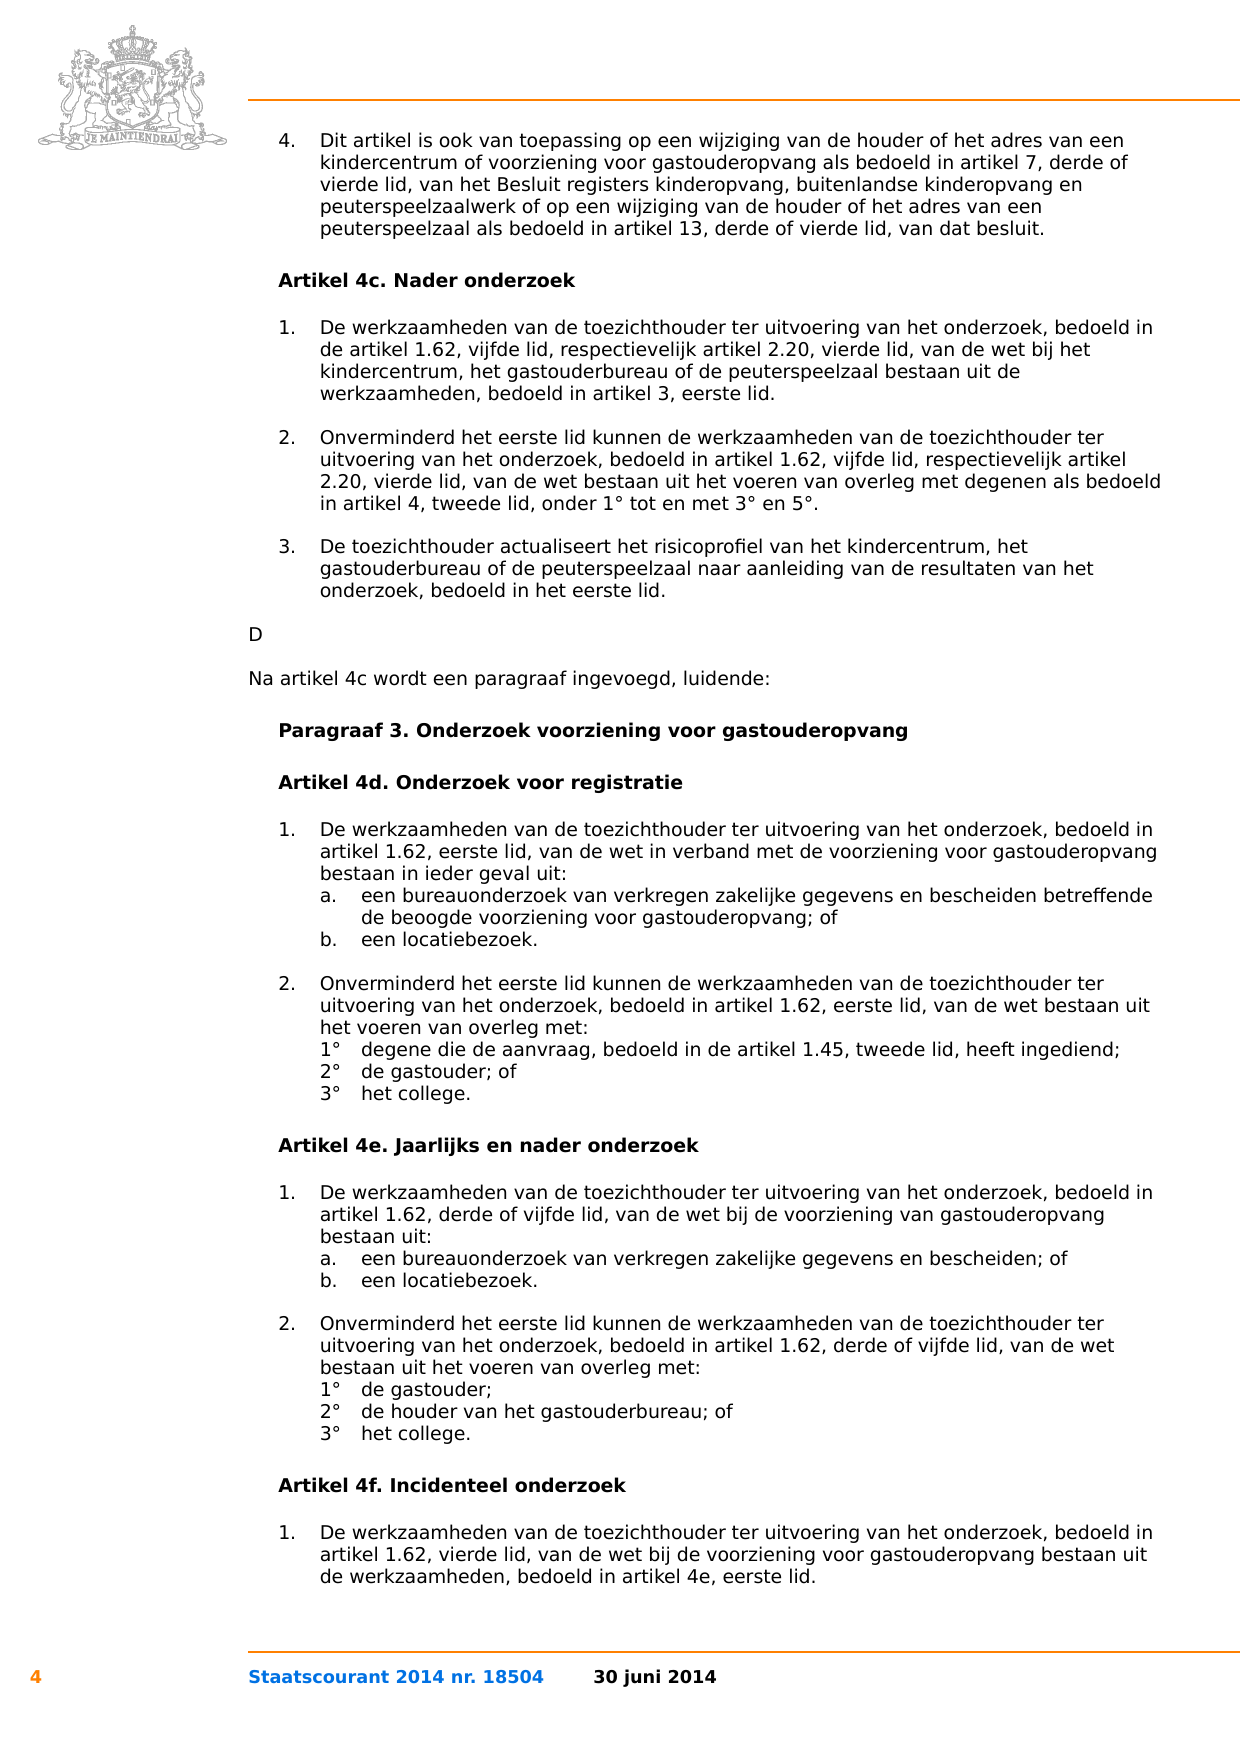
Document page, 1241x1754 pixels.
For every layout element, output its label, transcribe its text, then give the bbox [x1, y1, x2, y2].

text 2° de houder van het gastouderbureau; of [319, 1401, 1163, 1423]
text 1. De werkzaamheden van de toezichthouder ter uitvoering van het onderzoek, bedoeld in de artikel 1.62, vijfde lid, respectievelijk artikel 2.20, vierde lid, van de wet bij het kindercentrum, het gastouderbureau of de peuterspeelzaal bestaan uit de werkzaamheden, bedoeld in artikel 3, eerste lid. [278, 317, 1163, 405]
picture [38, 25, 227, 150]
text a. een bureauonderzoek van verkregen zakelijke gegevens en bescheiden betreffende de beoogde voorziening voor gastouderopvang; of [319, 885, 1163, 929]
text 1. De werkzaamheden van de toezichthouder ter uitvoering van het onderzoek, bedoeld in artikel 1.62, vierde lid, van de wet bij de voorziening voor gastouderopvang bestaan uit de werkzaamheden, bedoeld in artikel 4e, eerste lid. [278, 1522, 1163, 1588]
text 1° degene die de aanvraag, bedoeld in de artikel 1.45, tweede lid, heeft ingediend; [319, 1039, 1163, 1061]
text 4. Dit artikel is ook van toepassing op een wijziging van de houder of het adres van een kindercentrum of voorziening voor gastouderopvang als bedoeld in artikel 7, derde of vierde lid, van het Besluit registers kinderopvang, buitenlandse kinderopvang en peuterspeelzaalwerk of op een wijziging van de houder of het adres van een peuterspeelzaal als bedoeld in artikel 13, derde of vierde lid, van dat besluit. [278, 130, 1163, 240]
subtitle Artikel 4e. Jaarlijks en nader onderzoek [278, 1134, 1163, 1157]
text 1° de gastouder; [319, 1379, 1163, 1401]
text 2. Onverminderd het eerste lid kunnen de werkzaamheden van de toezichthouder ter uitvoering van het onderzoek, bedoeld in artikel 1.62, derde of vijfde lid, van de wet bestaan uit het voeren van overleg met: [278, 1313, 1163, 1379]
text 3° het college. [319, 1083, 1163, 1104]
text b. een locatiebezoek. [319, 929, 1163, 951]
text 2. Onverminderd het eerste lid kunnen de werkzaamheden van de toezichthouder ter uitvoering van het onderzoek, bedoeld in artikel 1.62, eerste lid, van de wet bestaan uit het voeren van overleg met: [278, 973, 1163, 1039]
text 1. De werkzaamheden van de toezichthouder ter uitvoering van het onderzoek, bedoeld in artikel 1.62, derde of vijfde lid, van de wet bij de voorziening van gastouderopvang bestaan uit: [278, 1182, 1163, 1247]
text b. een locatiebezoek. [319, 1269, 1163, 1291]
subtitle Artikel 4d. Onderzoek voor registratie [278, 772, 1163, 794]
text 1. De werkzaamheden van de toezichthouder ter uitvoering van het onderzoek, bedoeld in artikel 1.62, eerste lid, van de wet in verband met de voorziening voor gastouderopvang bestaan in ieder geval uit: [278, 819, 1163, 885]
text 2. Onverminderd het eerste lid kunnen de werkzaamheden van de toezichthouder ter uitvoering van het onderzoek, bedoeld in artikel 1.62, vijfde lid, respectievelijk artikel 2.20, vierde lid, van de wet bestaan uit het voeren van overleg met degenen als bedoeld in artikel 4, tweede lid, onder 1° tot en met 3° en 5°. [278, 427, 1163, 514]
text D [248, 624, 1163, 646]
text a. een bureauonderzoek van verkregen zakelijke gegevens en bescheiden; of [319, 1247, 1163, 1269]
text 3° het college. [319, 1423, 1163, 1445]
text Na artikel 4c wordt een paragraaf ingevoegd, luidende: [248, 668, 1163, 690]
subtitle Paragraaf 3. Onderzoek voorziening voor gastouderopvang [278, 720, 1163, 742]
text 3. De toezichthouder actualiseert het risicoprofiel van het kindercentrum, het gastouderbureau of de peuterspeelzaal naar aanleiding van de resultaten van het onderzoek, bedoeld in het eerste lid. [278, 536, 1163, 602]
text 2° de gastouder; of [319, 1061, 1163, 1083]
subtitle Artikel 4c. Nader onderzoek [278, 270, 1163, 292]
subtitle Artikel 4f. Incidenteel onderzoek [278, 1475, 1163, 1497]
